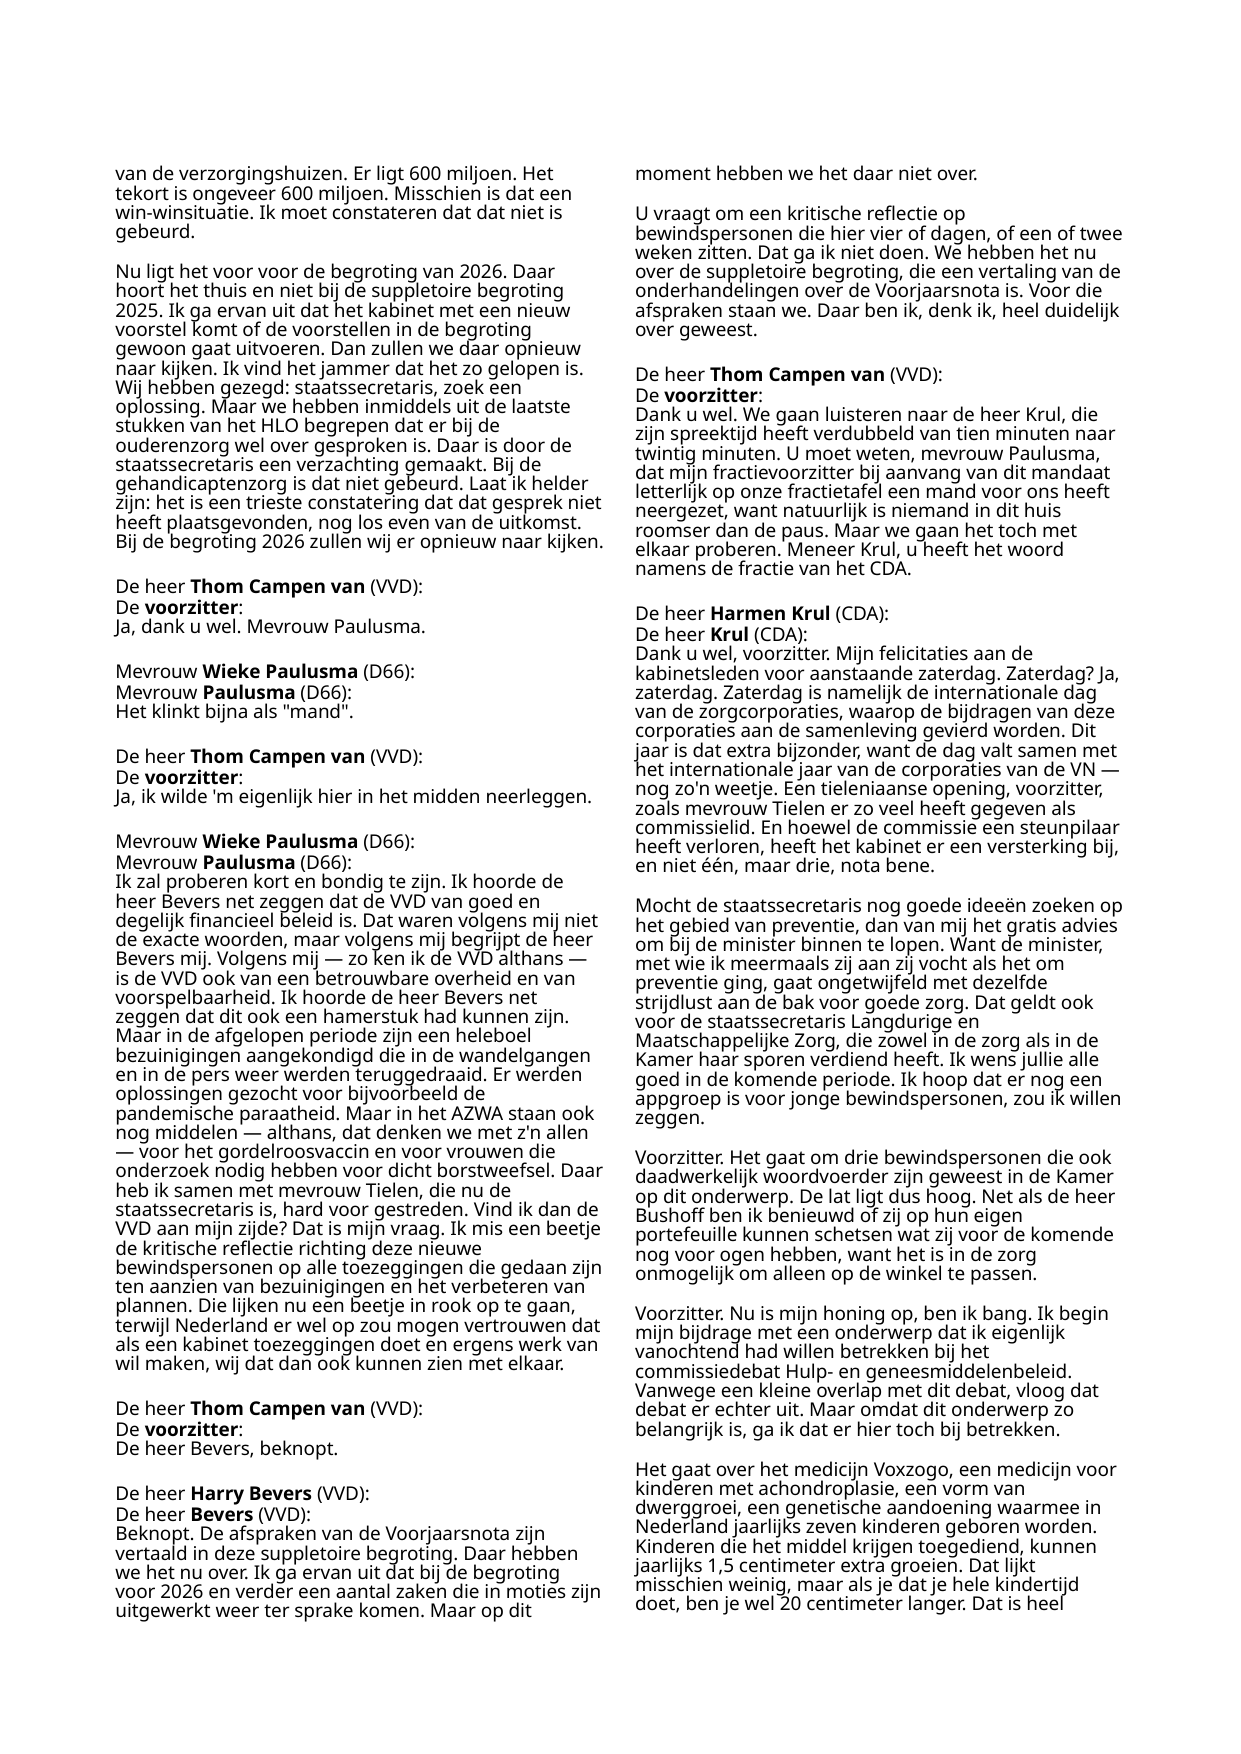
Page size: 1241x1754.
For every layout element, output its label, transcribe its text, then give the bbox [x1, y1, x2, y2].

text De heer Thom Campen van (VVD): [115, 573, 605, 599]
text De heer Thom Campen van (VVD): [635, 361, 1125, 387]
text van de verzorgingshuizen. Er ligt 600 miljoen. Het tekort is ongeveer 600 miljoen. Misschien is dat een win-winsituatie. Ik moet constateren dat dat niet is gebeurd. [115, 165, 605, 242]
text De voorzitter: [115, 599, 605, 618]
text De heer Harmen Krul (CDA): [635, 600, 1125, 626]
text De heer Bevers (VVD): [115, 1506, 605, 1525]
text Het klinkt bijna als "mand". [115, 703, 605, 722]
text Mevrouw Paulusma (D66): [115, 854, 605, 873]
text De voorzitter: [635, 387, 1125, 406]
text De heer Thom Campen van (VVD): [115, 743, 605, 769]
text U vraagt om een kritische reflectie op bewindspersonen die hier vier of dagen, of een of twee weken zitten. Dat ga ik niet doen. We hebben het nu over de suppletoire begroting, die een vertaling van de onderhandelingen over de Voorjaarsnota is. Voor die afspraken staan we. Daar ben ik, denk ik, heel duidelijk over geweest. [635, 205, 1125, 340]
text De heer Krul (CDA): [635, 626, 1125, 645]
text De heer Harry Bevers (VVD): [115, 1480, 605, 1506]
text Mevrouw Wieke Paulusma (D66): [115, 828, 605, 854]
text Voorzitter. Het gaat om drie bewindspersonen die ook daadwerkelijk woordvoerder zijn geweest in de Kamer op dit onderwerp. De lat ligt dus hoog. Net als de heer Bushoff ben ik benieuwd of zij op hun eigen portefeuille kunnen schetsen wat zij voor de komende nog voor ogen hebben, want het is in de zorg onmogelijk om alleen op de winkel te passen. [635, 1149, 1125, 1284]
text De voorzitter: [115, 1421, 605, 1440]
text De heer Bevers, beknopt. [115, 1440, 605, 1459]
text De heer Thom Campen van (VVD): [115, 1395, 605, 1421]
text Mevrouw Paulusma (D66): [115, 684, 605, 703]
text Dank u wel, voorzitter. Mijn felicitaties aan de kabinetsleden voor aanstaande zaterdag. Zaterdag? Ja, zaterdag. Zaterdag is namelijk de internationale dag van de zorgcorporaties, waarop de bijdragen van deze corporaties aan de samenleving gevierd worden. Dit jaar is dat extra bijzonder, want de dag valt samen met het internationale jaar van de corporaties van de VN — nog zo'n weetje. Een tieleniaanse opening, voorzitter, zoals mevrouw Tielen er zo veel heeft gegeven als commissielid. En hoewel de commissie een steunpilaar heeft verloren, heeft het kabinet er een versterking bij, en niet één, maar drie, nota bene. [635, 645, 1125, 877]
text Beknopt. De afspraken van de Voorjaarsnota zijn vertaald in deze suppletoire begroting. Daar hebben we het nu over. Ik ga ervan uit dat bij de begroting voor 2026 en verder een aantal zaken die in moties zijn uitgewerkt weer ter sprake komen. Maar op dit [115, 1525, 605, 1622]
text Mocht de staatssecretaris nog goede ideeën zoeken op het gebied van preventie, dan van mij het gratis advies om bij de minister binnen te lopen. Want de minister, met wie ik meermaals zij aan zij vocht als het om preventie ging, gaat ongetwijfeld met dezelfde strijdlust aan de bak voor goede zorg. Dat geldt ook voor de staatssecretaris Langdurige en Maatschappelijke Zorg, die zowel in de zorg als in de Kamer haar sporen verdiend heeft. Ik wens jullie alle goed in de komende periode. Ik hoop dat er nog een appgroep is voor jonge bewindspersonen, zou ik willen zeggen. [635, 897, 1125, 1128]
text Mevrouw Wieke Paulusma (D66): [115, 658, 605, 684]
text moment hebben we het daar niet over. [635, 165, 1125, 184]
text Ja, dank u wel. Mevrouw Paulusma. [115, 618, 605, 637]
text Voorzitter. Nu is mijn honing op, ben ik bang. Ik begin mijn bijdrage met een onderwerp dat ik eigenlijk vanochtend had willen betrekken bij het commissiedebat Hulp- en geneesmiddelenbeleid. Vanwege een kleine overlap met dit debat, vloog dat debat er echter uit. Maar omdat dit onderwerp zo belangrijk is, ga ik dat er hier toch bij betrekken. [635, 1305, 1125, 1440]
text Ja, ik wilde 'm eigenlijk hier in het midden neerleggen. [115, 788, 605, 807]
text Het gaat over het medicijn Voxzogo, een medicijn voor kinderen met achondroplasie, een vorm van dwerggroei, een genetische aandoening waarmee in Nederland jaarlijks zeven kinderen geboren worden. Kinderen die het middel krijgen toegediend, kunnen jaarlijks 1,5 centimeter extra groeien. Dat lijkt misschien weinig, maar als je dat je hele kindertijd doet, ben je wel 20 centimeter langer. Dat is heel [635, 1461, 1125, 1615]
text Ik zal proberen kort en bondig te zijn. Ik hoorde de heer Bevers net zeggen dat de VVD van goed en degelijk financieel beleid is. Dat waren volgens mij niet de exacte woorden, maar volgens mij begrijpt de heer Bevers mij. Volgens mij — zo ken ik de VVD althans — is de VVD ook van een betrouwbare overheid en van voorspelbaarheid. Ik hoorde de heer Bevers net zeggen dat dit ook een hamerstuk had kunnen zijn. Maar in de afgelopen periode zijn een heleboel bezuinigingen aangekondigd die in de wandelgangen en in de pers weer werden teruggedraaid. Er werden oplossingen gezocht voor bijvoorbeeld de pandemische paraatheid. Maar in het AZWA staan ook nog middelen — althans, dat denken we met z'n allen — voor het gordelroosvaccin en voor vrouwen die onderzoek nodig hebben voor dicht borstweefsel. Daar heb ik samen met mevrouw Tielen, die nu de staatssecretaris is, hard voor gestreden. Vind ik dan de VVD aan mijn zijde? Dat is mijn vraag. Ik mis een beetje de kritische reflectie richting deze nieuwe bewindspersonen op alle toezeggingen die gedaan zijn ten aanzien van bezuinigingen en het verbeteren van plannen. Die lijken nu een beetje in rook op te gaan, terwijl Nederland er wel op zou mogen vertrouwen dat als een kabinet toezeggingen doet en ergens werk van wil maken, wij dat dan ook kunnen zien met elkaar. [115, 873, 605, 1374]
text Nu ligt het voor voor de begroting van 2026. Daar hoort het thuis en niet bij de suppletoire begroting 2025. Ik ga ervan uit dat het kabinet met een nieuw voorstel komt of de voorstellen in de begroting gewoon gaat uitvoeren. Dan zullen we daar opnieuw naar kijken. Ik vind het jammer dat het zo gelopen is. Wij hebben gezegd: staatssecretaris, zoek een oplossing. Maar we hebben inmiddels uit de laatste stukken van het HLO begrepen dat er bij de ouderenzorg wel over gesproken is. Daar is door de staatssecretaris een verzachting gemaakt. Bij de gehandicaptenzorg is dat niet gebeurd. Laat ik helder zijn: het is een trieste constatering dat dat gesprek niet heeft plaatsgevonden, nog los even van de uitkomst. Bij de begroting 2026 zullen wij er opnieuw naar kijken. [115, 263, 605, 552]
text De voorzitter: [115, 769, 605, 788]
text Dank u wel. We gaan luisteren naar de heer Krul, die zijn spreektijd heeft verdubbeld van tien minuten naar twintig minuten. U moet weten, mevrouw Paulusma, dat mijn fractievoorzitter bij aanvang van dit mandaat letterlijk op onze fractietafel een mand voor ons heeft neergezet, want natuurlijk is niemand in dit huis roomser dan de paus. Maar we gaan het toch met elkaar proberen. Meneer Krul, u heeft het woord namens de fractie van het CDA. [635, 406, 1125, 579]
